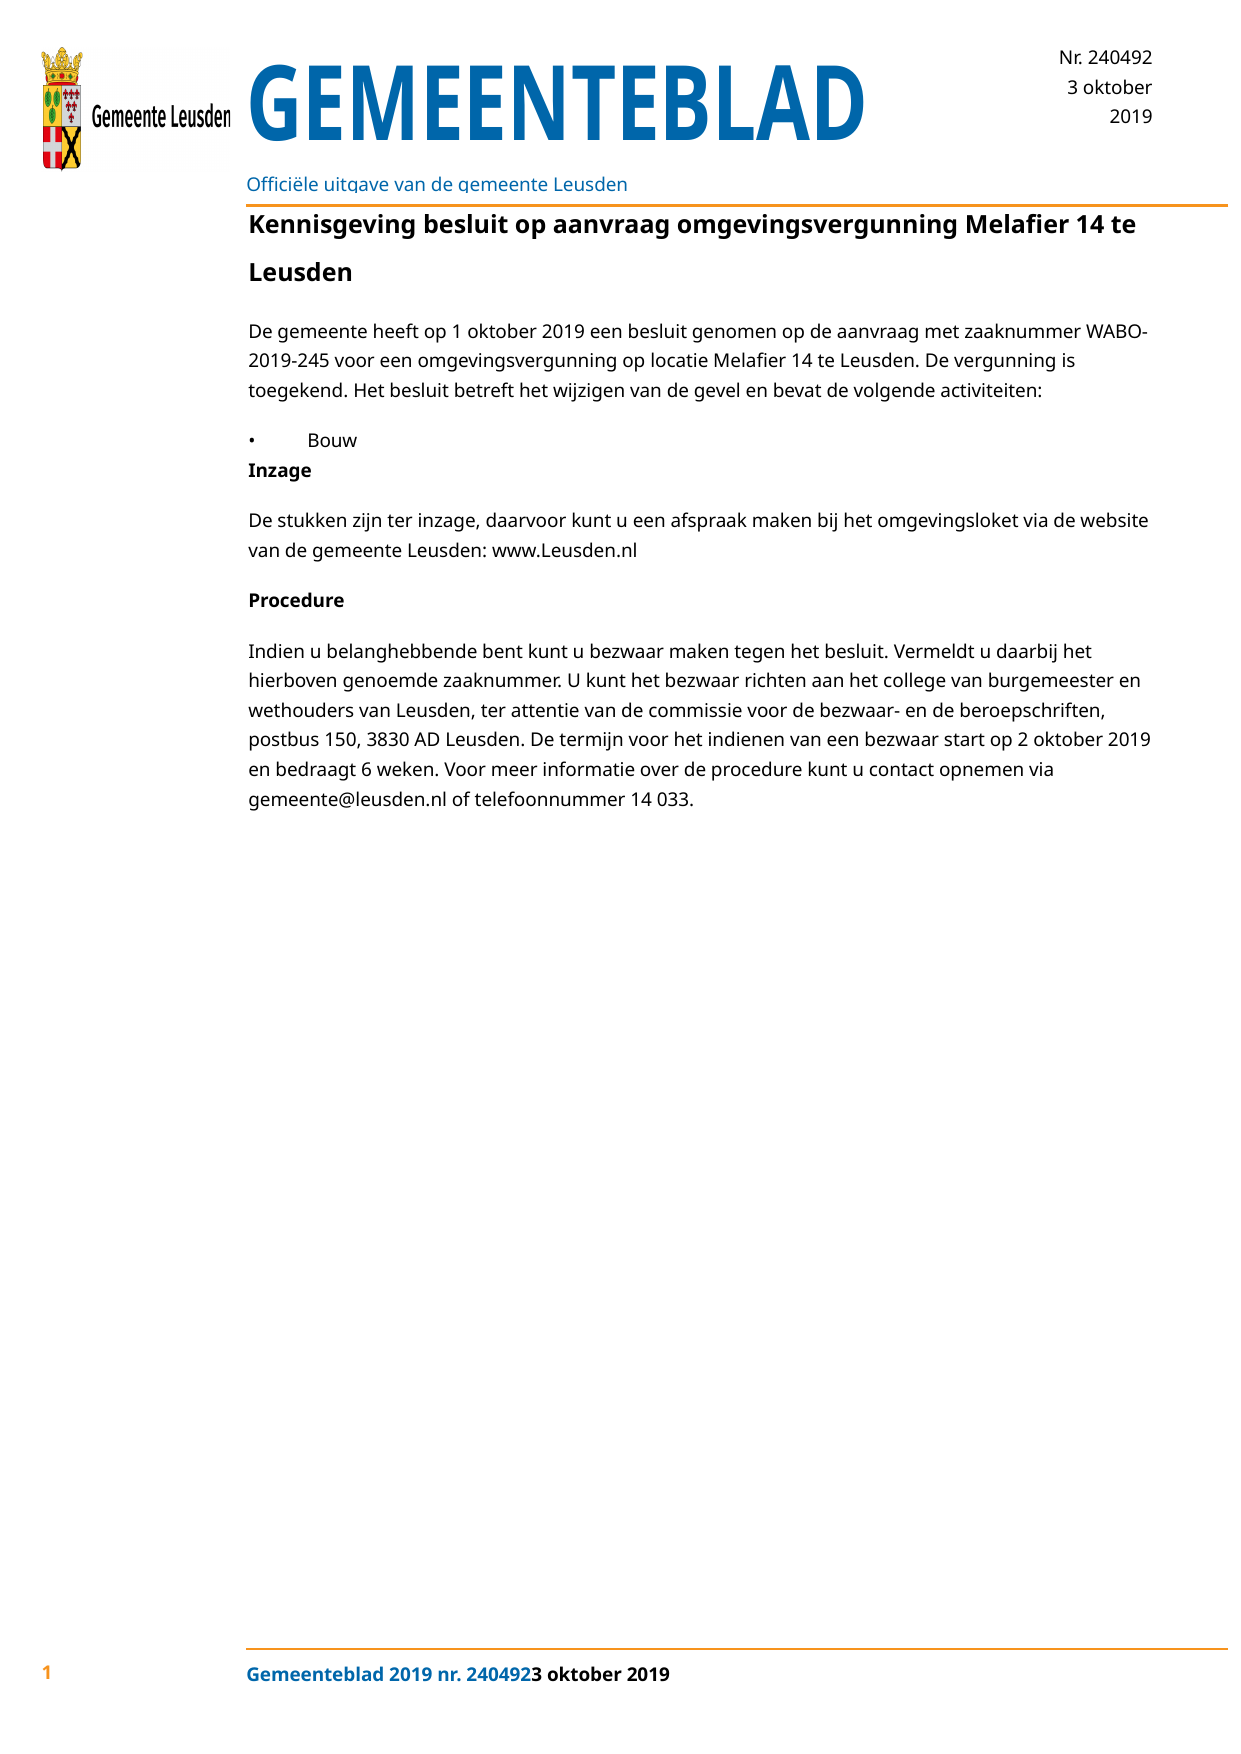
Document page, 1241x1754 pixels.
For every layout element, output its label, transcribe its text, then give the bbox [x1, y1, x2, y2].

text Inzage [248, 457, 1152, 483]
text De gemeente heeft op 1 oktober 2019 een besluit genomen op de aanvraag met zaaknummer WABO-2019-245 voor een omgevingsvergunning op locatie Melafier 14 te Leusden. De vergunning is toegekend. Het besluit betreft het wijzigen van de gevel en bevat de volgende activiteiten: [248, 318, 1152, 403]
text Procedure [248, 587, 1152, 613]
text Indien u belanghebbende bent kunt u bezwaar maken tegen het besluit. Vermeldt u daarbij het hierboven genoemde zaaknummer. U kunt het bezwaar richten aan het college van burgemeester en wethouders van Leusden, ter attentie van de commissie voor de bezwaar- en de beroepschriften, postbus 150, 3830 AD Leusden. De termijn voor het indienen van een bezwaar start op 2 oktober 2019 en bedraagt 6 weken. Voor meer informatie over de procedure kunt u contact opnemen via gemeente@leusden.nl of telefoonnummer 14 033. [248, 638, 1152, 812]
list Bouw [248, 427, 1152, 453]
text De stukken zijn ter inzage, daarvoor kunt u een afspraak maken bij het omgevingsloket via de website van de gemeente Leusden: www.Leusden.nl [248, 507, 1152, 563]
picture [41, 47, 231, 172]
text Kennisgeving besluit op aanvraag omgevingsvergunning Melafier 14 te Leusden [248, 207, 1152, 288]
